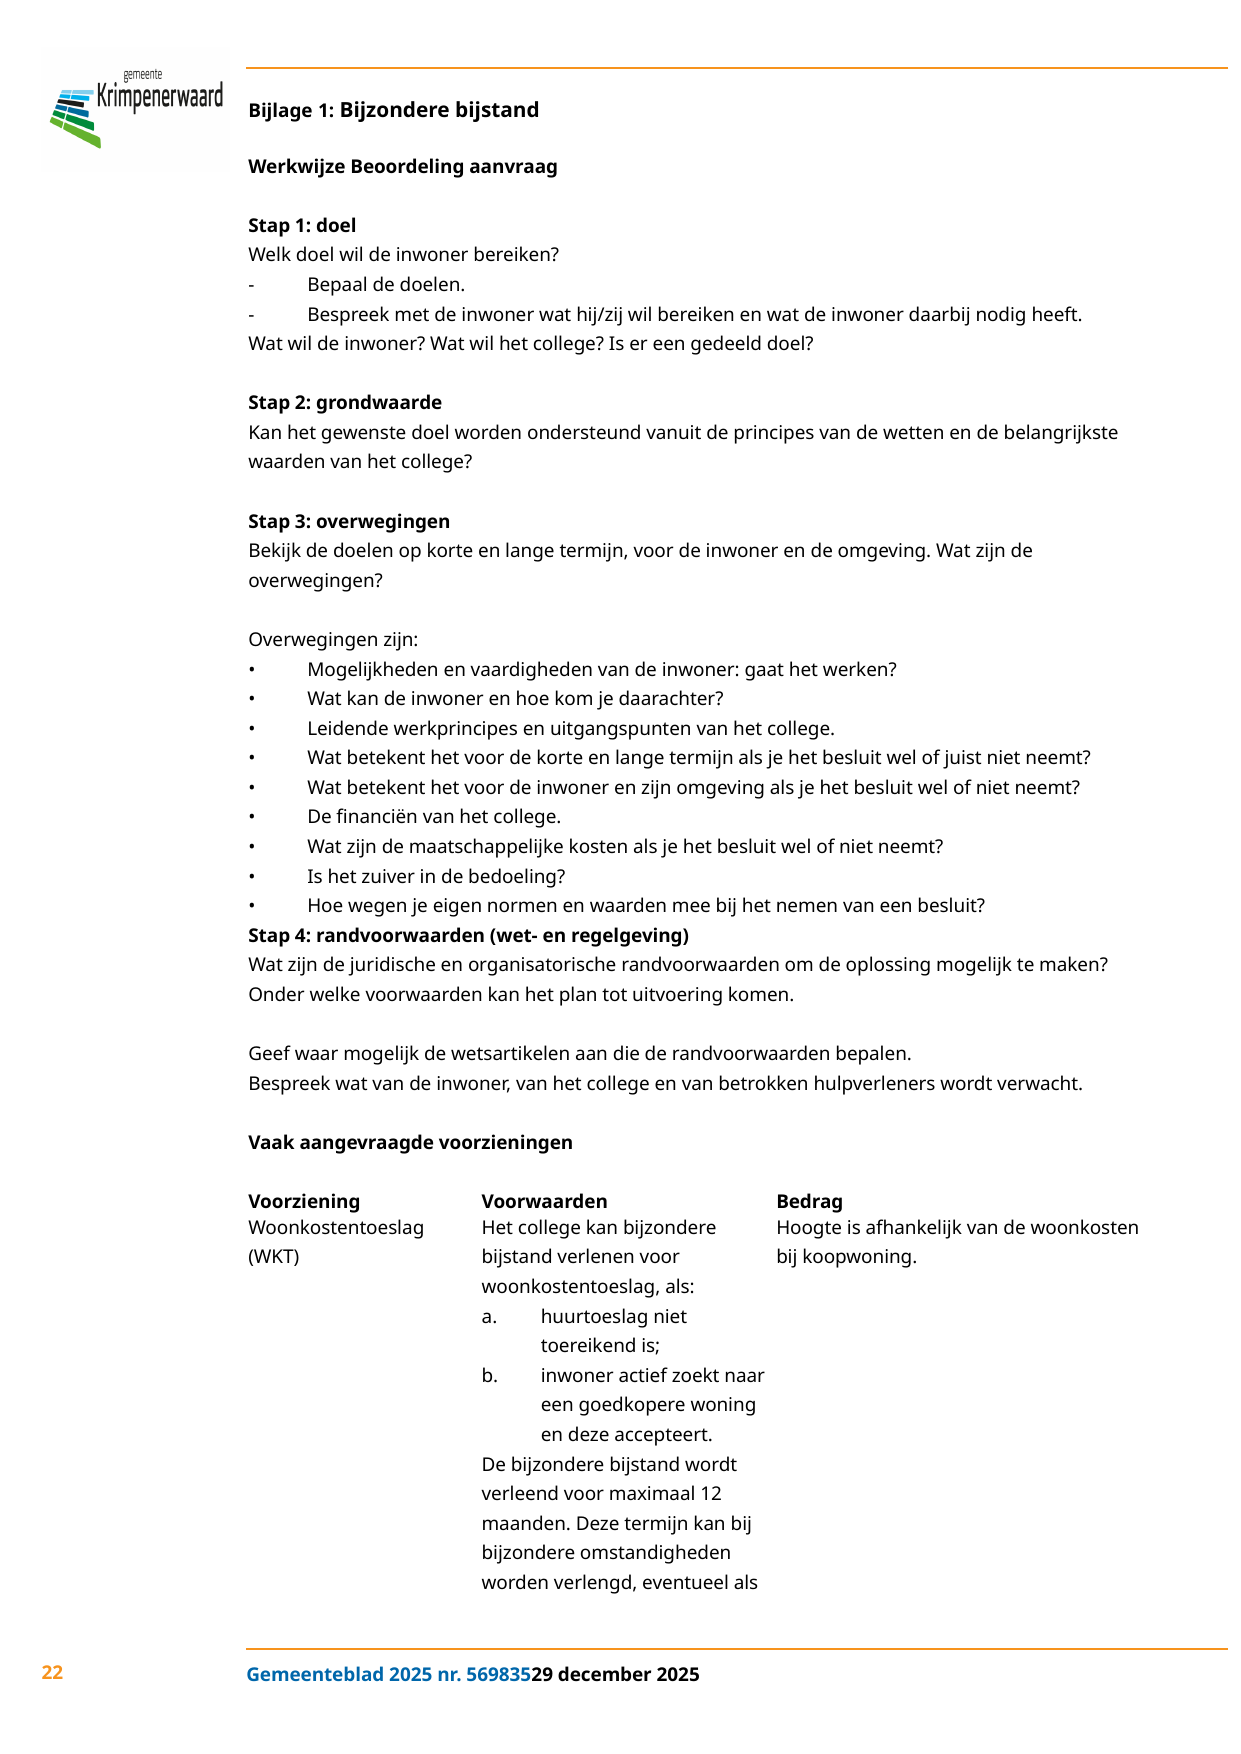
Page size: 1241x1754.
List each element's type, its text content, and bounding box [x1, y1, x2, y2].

list Bespreek met de inwoner wat hij/zij wil bereiken en wat de inwoner daarbij nodig heeft. [248, 301, 1152, 327]
text Bespreek wat van de inwoner, van het college en van betrokken hulpverleners wordt verwacht. [248, 1070, 1152, 1096]
text Welk doel wil de inwoner bereiken? [248, 242, 1152, 267]
table_cell Het college kan bijzondere bijstand verlenen voor woonkostentoeslag, als: huurtoeslag niet toereikend is; inwoner actief zoekt naar een goedkopere woning en deze accepteert. De bijzondere bijstand wordt verleend voor maximaal 12 maanden. Deze termijn kan bij bijzondere omstandigheden worden verlengd, eventueel als [481, 1214, 776, 1595]
table_header Bedrag [776, 1189, 1152, 1214]
text Overwegingen zijn: [248, 626, 1152, 652]
list Wat betekent het voor de korte en lange termijn als je het besluit wel of juist niet neemt? [248, 744, 1152, 770]
text Bijlage 1: Bijzondere bijstand [248, 95, 1152, 123]
text Wat wil de inwoner? Wat wil het college? Is er een gedeeld doel? [248, 330, 1152, 356]
table_header Voorwaarden [481, 1189, 776, 1214]
list Wat zijn de maatschappelijke kosten als je het besluit wel of niet neemt? [248, 833, 1152, 859]
list Is het zuiver in de bedoeling? [248, 863, 1152, 889]
text Geef waar mogelijk de wetsartikelen aan die de randvoorwaarden bepalen. [248, 1040, 1152, 1066]
list Mogelijkheden en vaardigheden van de inwoner: gaat het werken? [248, 656, 1152, 682]
list Wat betekent het voor de inwoner en zijn omgeving als je het besluit wel of niet neemt? [248, 774, 1152, 800]
text Stap 2: grondwaarde [248, 389, 1152, 415]
text Stap 1: doel [248, 212, 1152, 238]
table_header Voorziening [248, 1189, 481, 1214]
picture [41, 47, 231, 172]
text Vaak aangevraagde voorzieningen [248, 1129, 1152, 1155]
text Bekijk de doelen op korte en lange termijn, voor de inwoner en de omgeving. Wat zijn de overwegingen? [248, 537, 1152, 593]
text Stap 3: overwegingen [248, 508, 1152, 534]
list Leidende werkprincipes en uitgangspunten van het college. [248, 715, 1152, 741]
list De financiën van het college. [248, 804, 1152, 829]
list Bepaal de doelen. [248, 271, 1152, 297]
table_cell Hoogte is afhankelijk van de woonkosten bij koopwoning. [776, 1214, 1152, 1595]
text Werkwijze Beoordeling aanvraag [248, 153, 1152, 179]
text Kan het gewenste doel worden ondersteund vanuit de principes van de wetten en de belangrijkste waarden van het college? [248, 419, 1152, 474]
table_cell Woonkostentoeslag (WKT) [248, 1214, 481, 1595]
list Hoe wegen je eigen normen en waarden mee bij het nemen van een besluit? [248, 892, 1152, 918]
text Wat zijn de juridische en organisatorische randvoorwaarden om de oplossing mogelijk te maken? Onder welke voorwaarden kan het plan tot uitvoering komen. [248, 952, 1152, 1007]
text Stap 4: randvoorwaarden (wet- en regelgeving) [248, 922, 1152, 948]
list Wat kan de inwoner en hoe kom je daarachter? [248, 685, 1152, 711]
